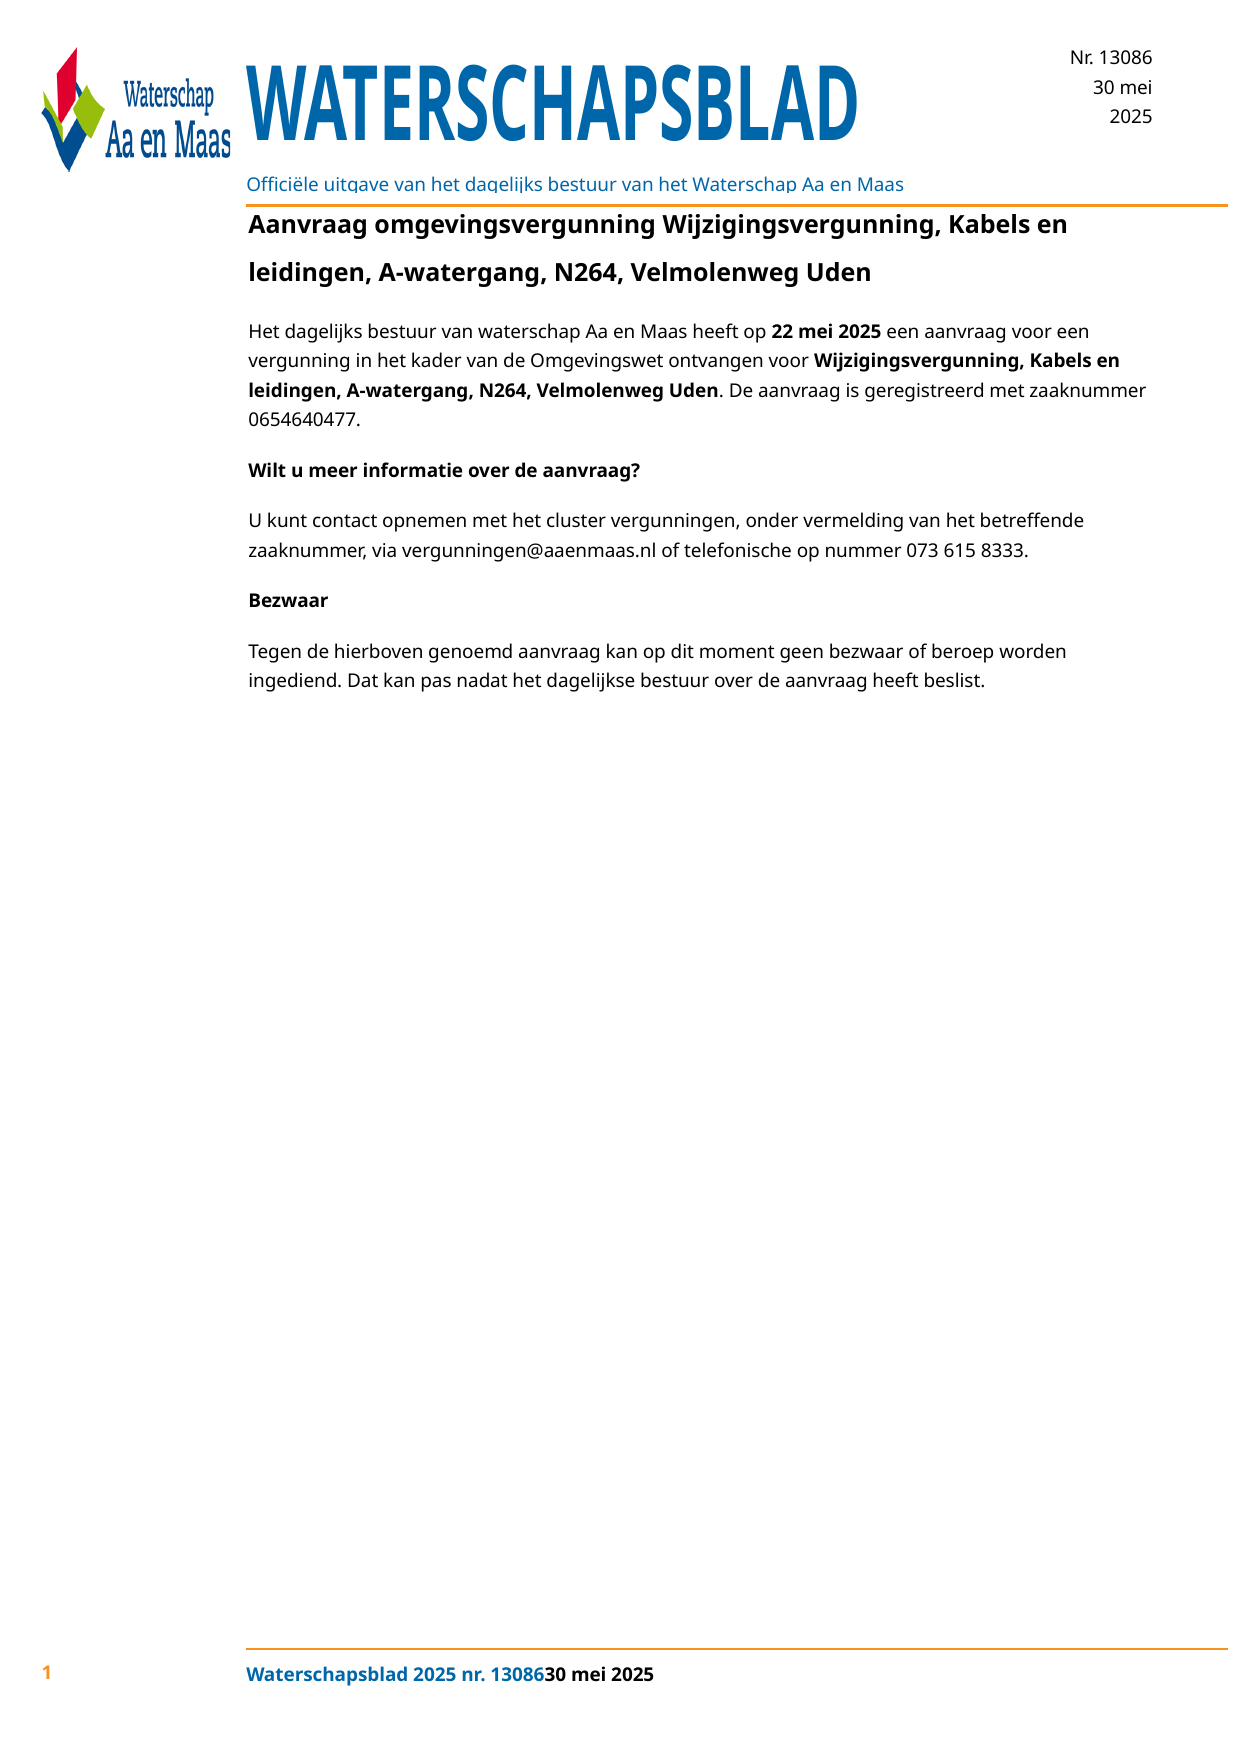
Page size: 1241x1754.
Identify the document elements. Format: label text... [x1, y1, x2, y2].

picture [41, 47, 231, 172]
text Wilt u meer informatie over de aanvraag? [248, 457, 1152, 483]
text Aanvraag omgevingsvergunning Wijzigingsvergunning, Kabels en leidingen, A-watergang, N264, Velmolenweg Uden [248, 207, 1152, 288]
text Bezwaar [248, 587, 1152, 613]
text Het dagelijks bestuur van waterschap Aa en Maas heeft op 22 mei 2025 een aanvraag voor een vergunning in het kader van de Omgevingswet ontvangen voor Wijzigingsvergunning, Kabels en leidingen, A-watergang, N264, Velmolenweg Uden. De aanvraag is geregistreerd met zaaknummer 0654640477. [248, 318, 1152, 432]
text Tegen de hierboven genoemd aanvraag kan op dit moment geen bezwaar of beroep worden ingediend. Dat kan pas nadat het dagelijkse bestuur over de aanvraag heeft beslist. [248, 638, 1152, 693]
text U kunt contact opnemen met het cluster vergunningen, onder vermelding van het betreffende zaaknummer, via vergunningen@aaenmaas.nl of telefonische op nummer 073 615 8333. [248, 507, 1152, 563]
